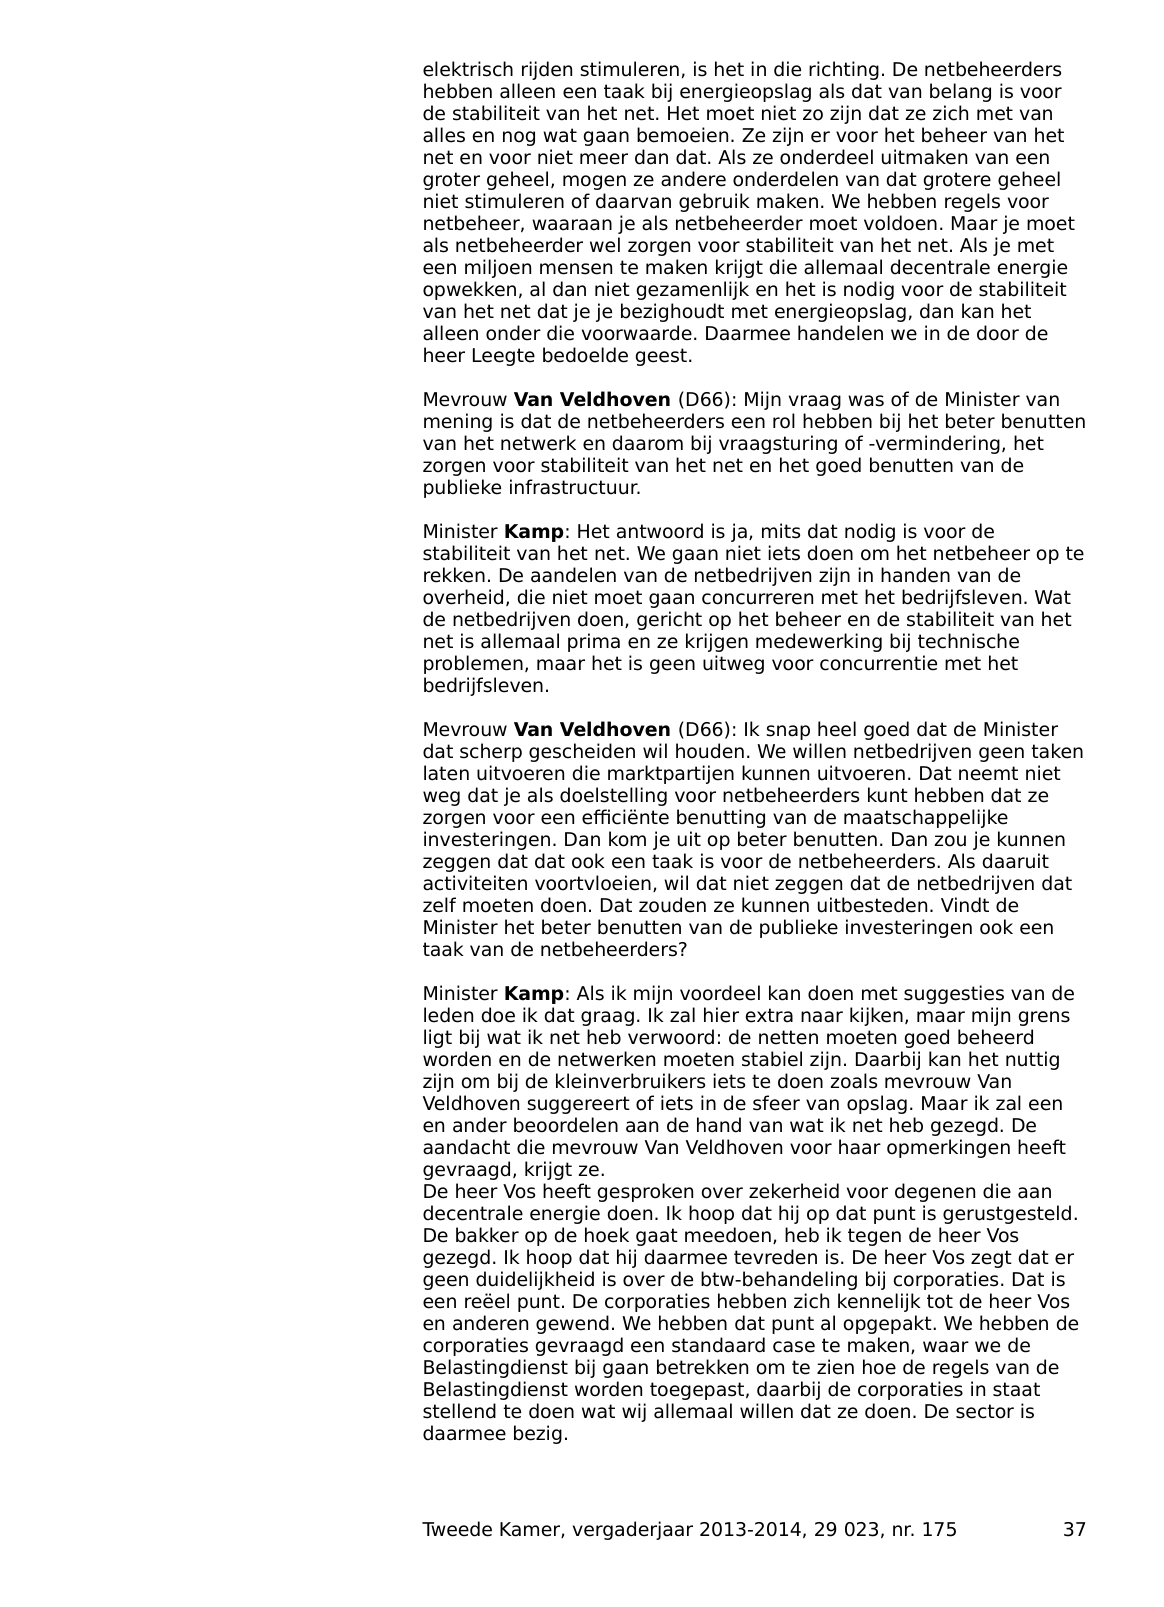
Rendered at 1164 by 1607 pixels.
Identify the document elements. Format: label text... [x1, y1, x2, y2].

text elektrisch rijden stimuleren, is het in die richting. De netbeheerders hebben alleen een taak bij energieopslag als dat van belang is voor de stabiliteit van het net. Het moet niet zo zijn dat ze zich met van alles en nog wat gaan bemoeien. Ze zijn er voor het beheer van het net en voor niet meer dan dat. Als ze onderdeel uitmaken van een groter geheel, mogen ze andere onderdelen van dat grotere geheel niet stimuleren of daarvan gebruik maken. We hebben regels voor netbeheer, waaraan je als netbeheerder moet voldoen. Maar je moet als netbeheerder wel zorgen voor stabiliteit van het net. Als je met een miljoen mensen te maken krijgt die allemaal decentrale energie opwekken, al dan niet gezamenlijk en het is nodig voor de stabiliteit van het net dat je je bezighoudt met energieopslag, dan kan het alleen onder die voorwaarde. Daarmee handelen we in de door de heer Leegte bedoelde geest. [422, 59, 1087, 367]
text Minister Kamp: Als ik mijn voordeel kan doen met suggesties van de leden doe ik dat graag. Ik zal hier extra naar kijken, maar mijn grens ligt bij wat ik net heb verwoord: de netten moeten goed beheerd worden en de netwerken moeten stabiel zijn. Daarbij kan het nuttig zijn om bij de kleinverbruikers iets te doen zoals mevrouw Van Veldhoven suggereert of iets in de sfeer van opslag. Maar ik zal een en ander beoordelen aan de hand van wat ik net heb gezegd. De aandacht die mevrouw Van Veldhoven voor haar opmerkingen heeft gevraagd, krijgt ze. [422, 983, 1087, 1181]
text De heer Vos heeft gesproken over zekerheid voor degenen die aan decentrale energie doen. Ik hoop dat hij op dat punt is gerustgesteld. De bakker op de hoek gaat meedoen, heb ik tegen de heer Vos gezegd. Ik hoop dat hij daarmee tevreden is. De heer Vos zegt dat er geen duidelijkheid is over de btw-behandeling bij corporaties. Dat is een reëel punt. De corporaties hebben zich kennelijk tot de heer Vos en anderen gewend. We hebben dat punt al opgepakt. We hebben de corporaties gevraagd een standaard case te maken, waar we de Belastingdienst bij gaan betrekken om te zien hoe de regels van de Belastingdienst worden toegepast, daarbij de corporaties in staat stellend te doen wat wij allemaal willen dat ze doen. De sector is daarmee bezig. [422, 1181, 1087, 1444]
text Mevrouw Van Veldhoven (D66): Mijn vraag was of de Minister van mening is dat de netbeheerders een rol hebben bij het beter benutten van het netwerk en daarom bij vraagsturing of -vermindering, het zorgen voor stabiliteit van het net en het goed benutten van de publieke infrastructuur. [422, 389, 1087, 499]
text Mevrouw Van Veldhoven (D66): Ik snap heel goed dat de Minister dat scherp gescheiden wil houden. We willen netbedrijven geen taken laten uitvoeren die marktpartijen kunnen uitvoeren. Dat neemt niet weg dat je als doelstelling voor netbeheerders kunt hebben dat ze zorgen voor een efficiënte benutting van de maatschappelijke investeringen. Dan kom je uit op beter benutten. Dan zou je kunnen zeggen dat dat ook een taak is voor de netbeheerders. Als daaruit activiteiten voortvloeien, wil dat niet zeggen dat de netbedrijven dat zelf moeten doen. Dat zouden ze kunnen uitbesteden. Vindt de Minister het beter benutten van de publieke investeringen ook een taak van de netbeheerders? [422, 719, 1087, 961]
text Minister Kamp: Het antwoord is ja, mits dat nodig is voor de stabiliteit van het net. We gaan niet iets doen om het netbeheer op te rekken. De aandelen van de netbedrijven zijn in handen van de overheid, die niet moet gaan concurreren met het bedrijfsleven. Wat de netbedrijven doen, gericht op het beheer en de stabiliteit van het net is allemaal prima en ze krijgen medewerking bij technische problemen, maar het is geen uitweg voor concurrentie met het bedrijfsleven. [422, 521, 1087, 697]
